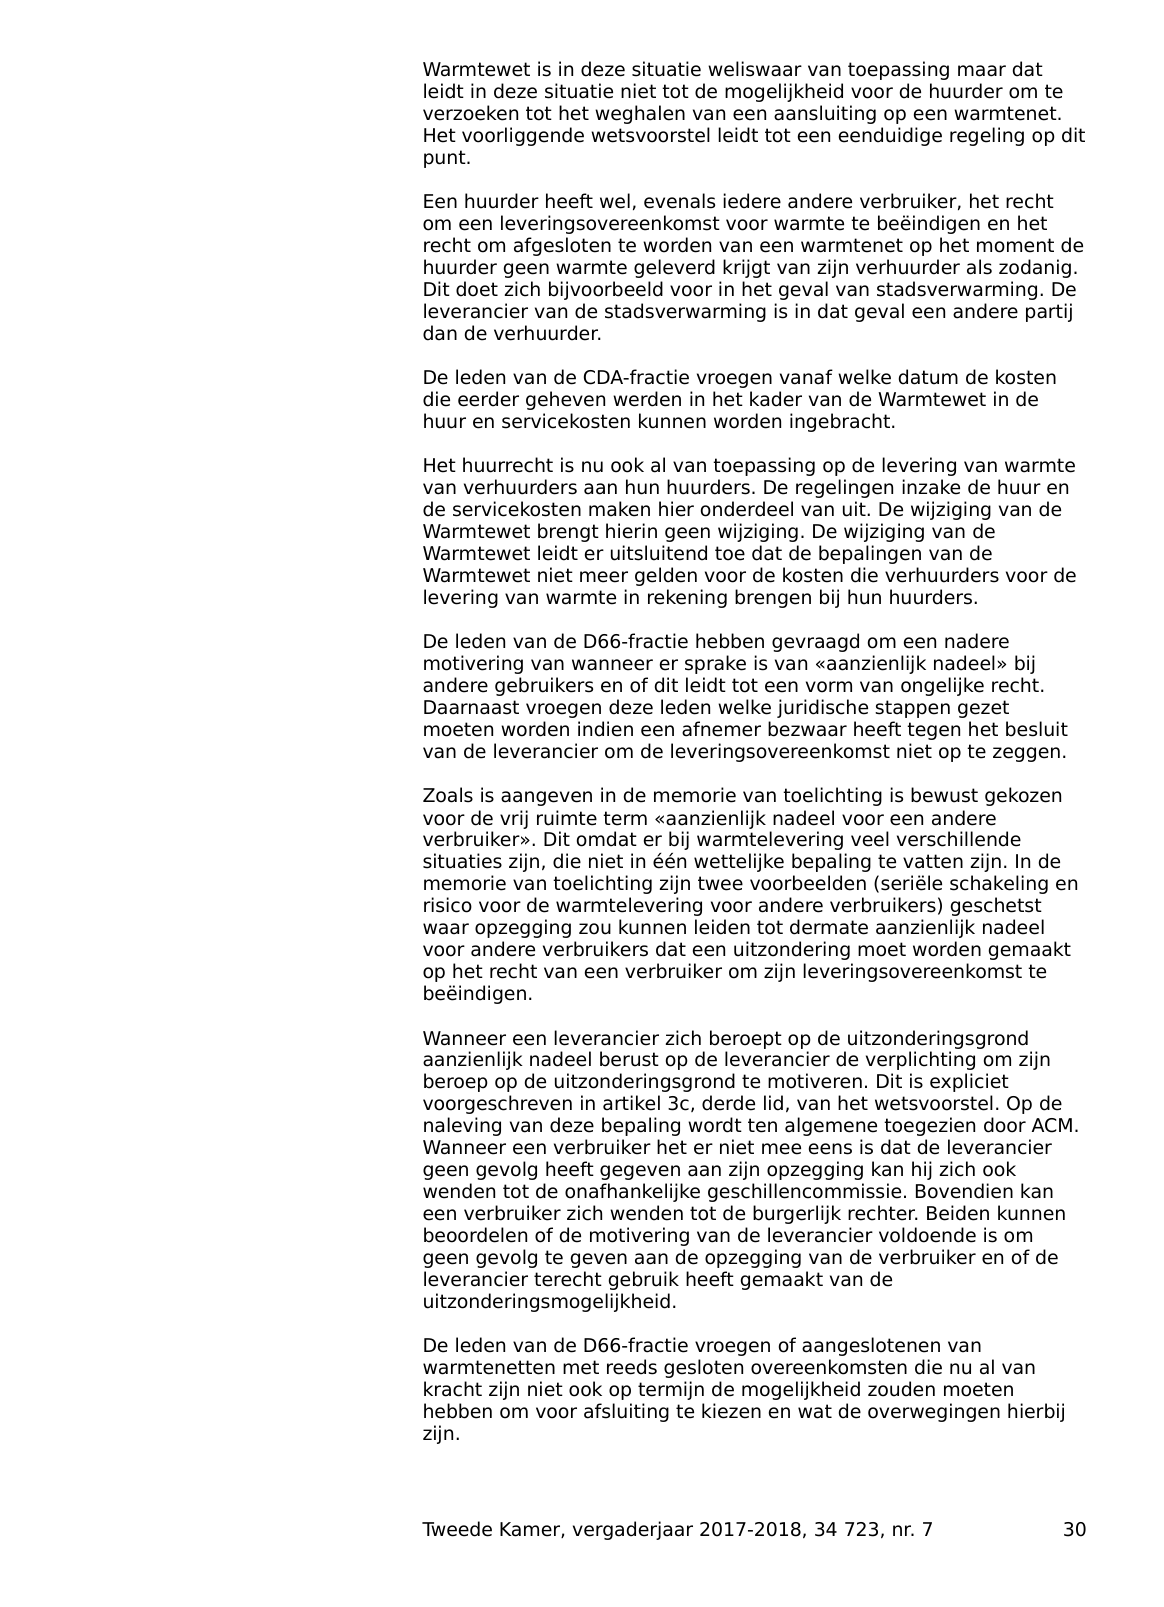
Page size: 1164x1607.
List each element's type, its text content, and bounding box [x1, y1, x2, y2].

text Het huurrecht is nu ook al van toepassing op de levering van warmte van verhuurders aan hun huurders. De regelingen inzake de huur en de servicekosten maken hier onderdeel van uit. De wijziging van de Warmtewet brengt hierin geen wijziging. De wijziging van de Warmtewet leidt er uitsluitend toe dat de bepalingen van de Warmtewet niet meer gelden voor de kosten die verhuurders voor de levering van warmte in rekening brengen bij hun huurders. [422, 455, 1087, 609]
text De leden van de CDA-fractie vroegen vanaf welke datum de kosten die eerder geheven werden in het kader van de Warmtewet in de huur en servicekosten kunnen worden ingebracht. [422, 367, 1087, 433]
text Warmtewet is in deze situatie weliswaar van toepassing maar dat leidt in deze situatie niet tot de mogelijkheid voor de huurder om te verzoeken tot het weghalen van een aansluiting op een warmtenet. Het voorliggende wetsvoorstel leidt tot een eenduidige regeling op dit punt. [422, 59, 1087, 169]
text Wanneer een leverancier zich beroept op de uitzonderingsgrond aanzienlijk nadeel berust op de leverancier de verplichting om zijn beroep op de uitzonderingsgrond te motiveren. Dit is expliciet voorgeschreven in artikel 3c, derde lid, van het wetsvoorstel. Op de naleving van deze bepaling wordt ten algemene toegezien door ACM. Wanneer een verbruiker het er niet mee eens is dat de leverancier geen gevolg heeft gegeven aan zijn opzegging kan hij zich ook wenden tot de onafhankelijke geschillencommissie. Bovendien kan een verbruiker zich wenden tot de burgerlijk rechter. Beiden kunnen beoordelen of de motivering van de leverancier voldoende is om geen gevolg te geven aan de opzegging van de verbruiker en of de leverancier terecht gebruik heeft gemaakt van de uitzonderingsmogelijkheid. [422, 1027, 1087, 1313]
text De leden van de D66-fractie vroegen of aangeslotenen van warmtenetten met reeds gesloten overeenkomsten die nu al van kracht zijn niet ook op termijn de mogelijkheid zouden moeten hebben om voor afsluiting te kiezen en wat de overwegingen hierbij zijn. [422, 1335, 1087, 1445]
text Een huurder heeft wel, evenals iedere andere verbruiker, het recht om een leveringsovereenkomst voor warmte te beëindigen en het recht om afgesloten te worden van een warmtenet op het moment de huurder geen warmte geleverd krijgt van zijn verhuurder als zodanig. Dit doet zich bijvoorbeeld voor in het geval van stadsverwarming. De leverancier van de stadsverwarming is in dat geval een andere partij dan de verhuurder. [422, 191, 1087, 345]
text Zoals is aangeven in de memorie van toelichting is bewust gekozen voor de vrij ruimte term «aanzienlijk nadeel voor een andere verbruiker». Dit omdat er bij warmtelevering veel verschillende situaties zijn, die niet in één wettelijke bepaling te vatten zijn. In de memorie van toelichting zijn twee voorbeelden (seriële schakeling en risico voor de warmtelevering voor andere verbruikers) geschetst waar opzegging zou kunnen leiden tot dermate aanzienlijk nadeel voor andere verbruikers dat een uitzondering moet worden gemaakt op het recht van een verbruiker om zijn leveringsovereenkomst te beëindigen. [422, 785, 1087, 1005]
text De leden van de D66-fractie hebben gevraagd om een nadere motivering van wanneer er sprake is van «aanzienlijk nadeel» bij andere gebruikers en of dit leidt tot een vorm van ongelijke recht. Daarnaast vroegen deze leden welke juridische stappen gezet moeten worden indien een afnemer bezwaar heeft tegen het besluit van de leverancier om de leveringsovereenkomst niet op te zeggen. [422, 631, 1087, 763]
